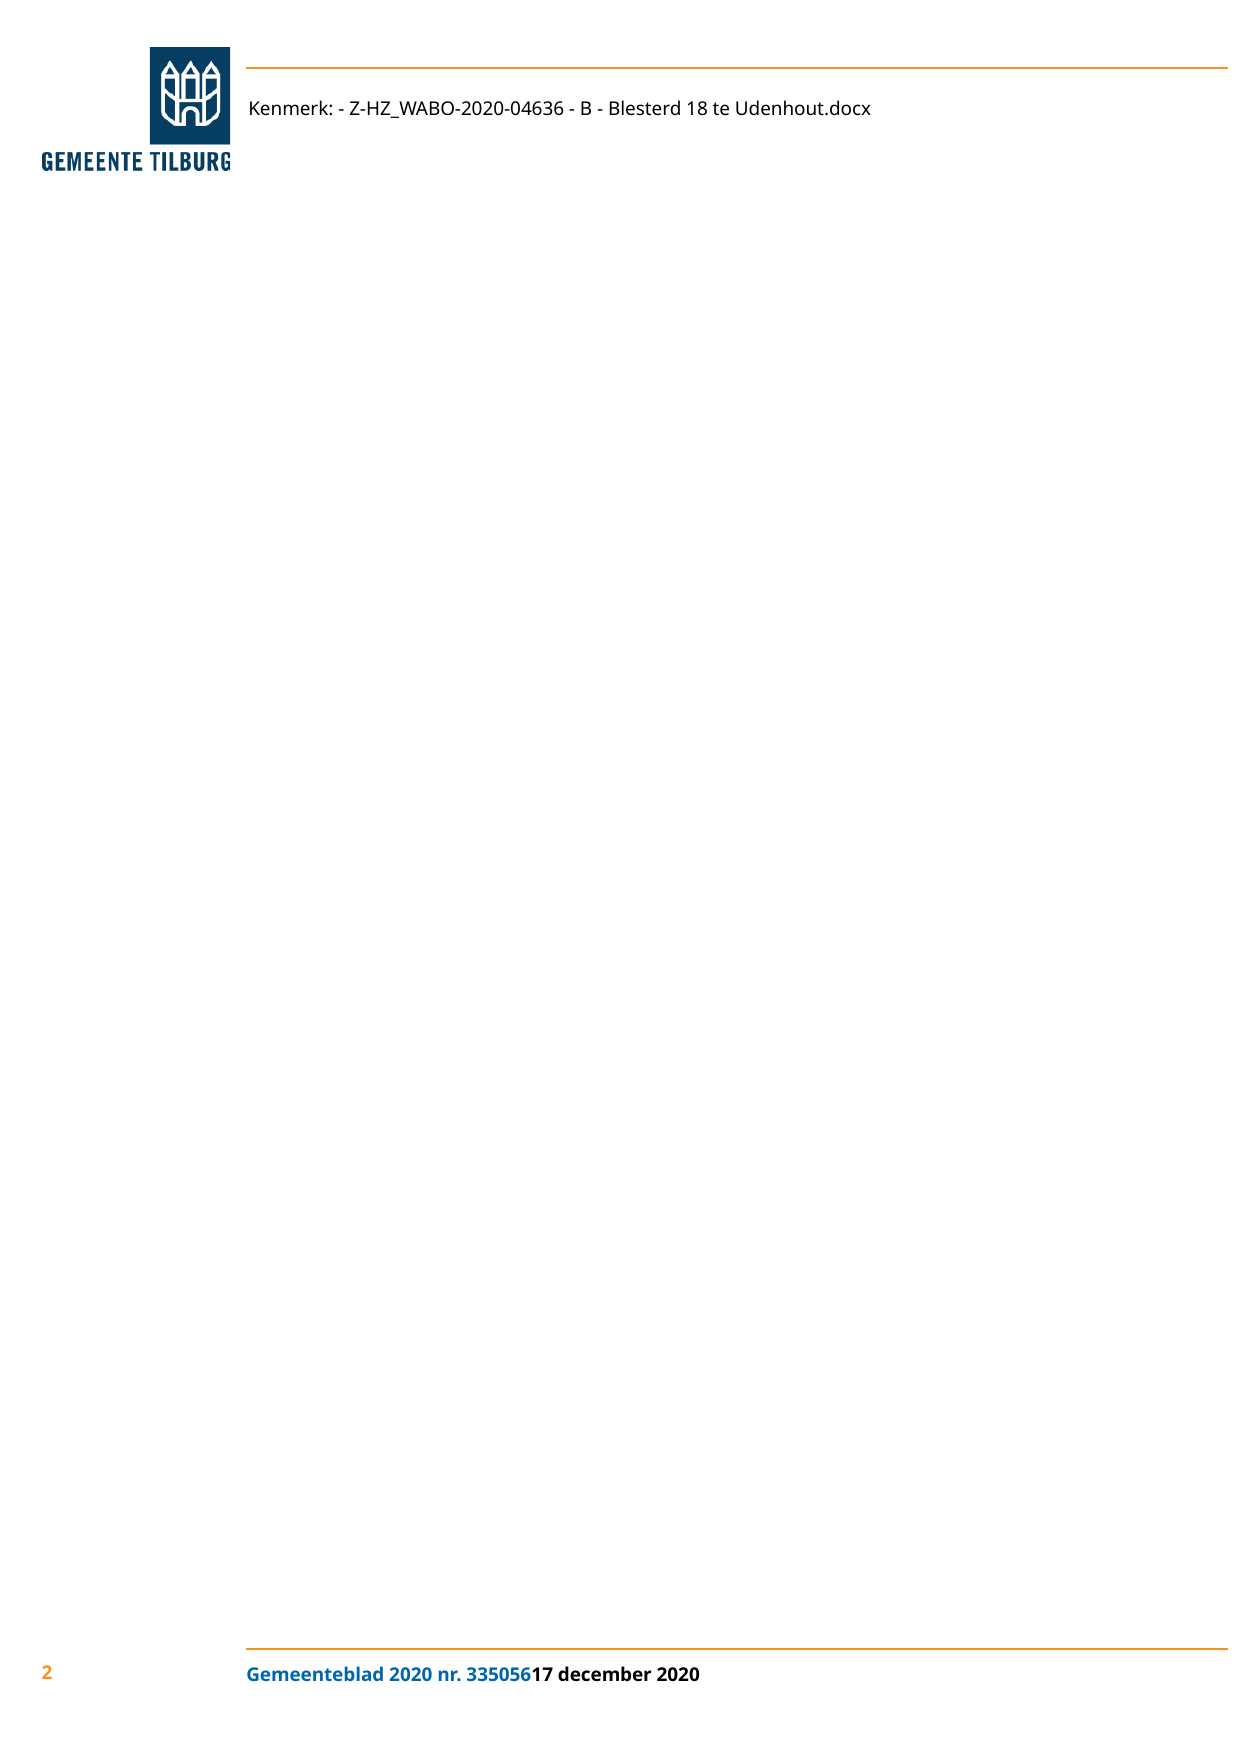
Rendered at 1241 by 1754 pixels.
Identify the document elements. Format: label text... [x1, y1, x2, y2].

text Kenmerk: - Z-HZ_WABO-2020-04636 - B - Blesterd 18 te Udenhout.docx [248, 95, 1152, 121]
picture [41, 47, 231, 172]
